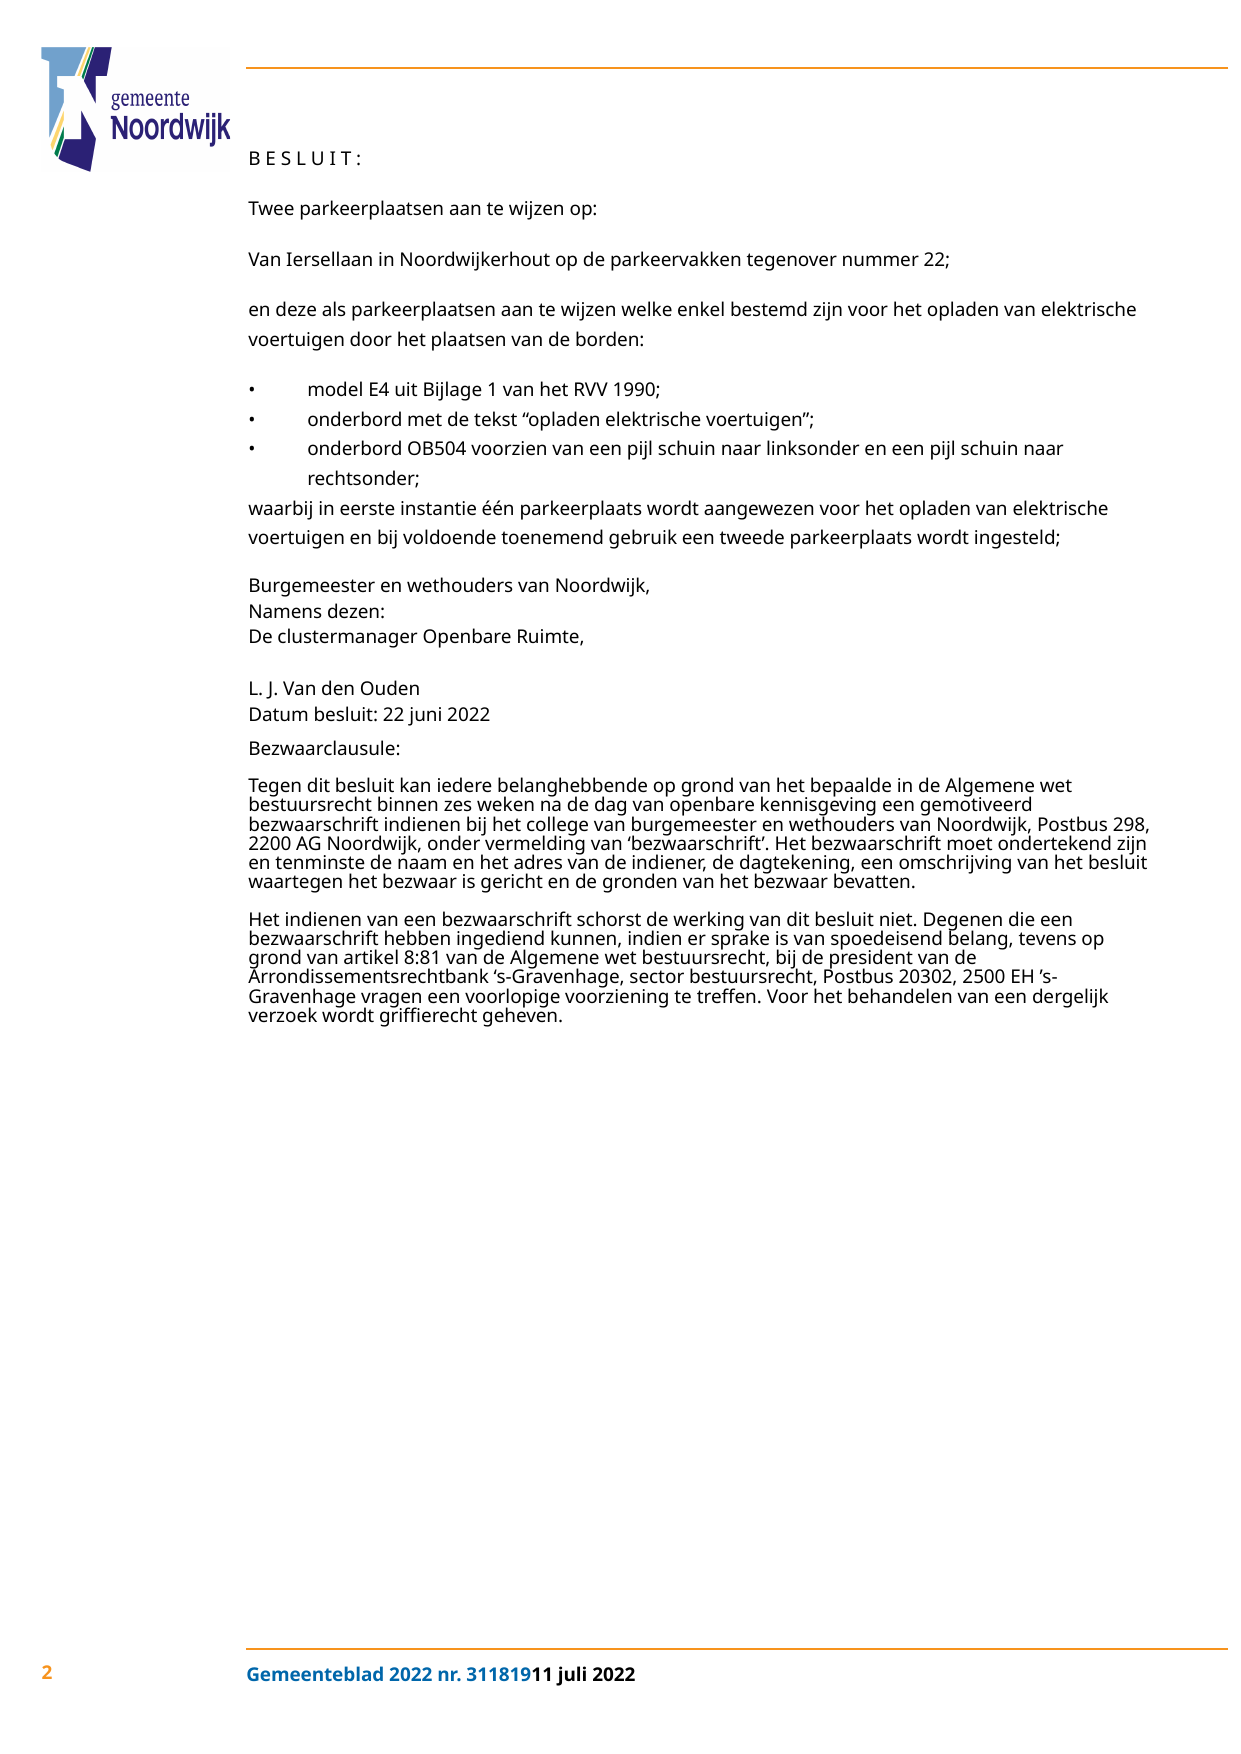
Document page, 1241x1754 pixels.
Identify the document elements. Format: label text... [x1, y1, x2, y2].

text Bezwaarclausule: [248, 740, 1152, 759]
list onderbord OB504 voorzien van een pijl schuin naar linksonder en een pijl schuin naar rechtsonder; [248, 436, 1152, 491]
text B E S L U I T : [248, 145, 1152, 171]
text Van Iersellaan in Noordwijkerhout op de parkeervakken tegenover nummer 22; [248, 246, 1152, 272]
text waarbij in eerste instantie één parkeerplaats wordt aangewezen voor het opladen van elektrische voertuigen en bij voldoende toenemend gebruik een tweede parkeerplaats wordt ingesteld; [248, 495, 1152, 550]
text L. J. Van den Ouden [248, 675, 1152, 701]
text en deze als parkeerplaatsen aan te wijzen welke enkel bestemd zijn voor het opladen van elektrische voertuigen door het plaatsen van de borden: [248, 296, 1152, 352]
text Burgemeester en wethouders van Noordwijk, [248, 572, 1152, 598]
text Het indienen van een bezwaarschrift schorst de werking van dit besluit niet. Degenen die een bezwaarschrift hebben ingediend kunnen, indien er sprake is van spoedeisend belang, tevens op grond van artikel 8:81 van de Algemene wet bestuursrecht, bij de president van de Arrondissementsrechtbank ‘s-Gravenhage, sector bestuursrecht, Postbus 20302, 2500 EH ’s-Gravenhage vragen een voorlopige voorziening te treffen. Voor het behandelen van een dergelijk verzoek wordt griffierecht geheven. [248, 911, 1152, 1026]
list onderbord met de tekst “opladen elektrische voertuigen”; [248, 406, 1152, 432]
list model E4 uit Bijlage 1 van het RVV 1990; [248, 376, 1152, 402]
text Datum besluit: 22 juni 2022 [248, 701, 1152, 727]
text De clustermanager Openbare Ruimte, [248, 624, 1152, 649]
text Tegen dit besluit kan iedere belanghebbende op grond van het bepaalde in de Algemene wet bestuursrecht binnen zes weken na de dag van openbare kennisgeving een gemotiveerd bezwaarschrift indienen bij het college van burgemeester en wethouders van Noordwijk, Postbus 298, 2200 AG Noordwijk, onder vermelding van ‘bezwaarschrift’. Het bezwaarschrift moet ondertekend zijn en tenminste de naam en het adres van de indiener, de dagtekening, een omschrijving van het besluit waartegen het bezwaar is gericht en de gronden van het bezwaar bevatten. [248, 777, 1152, 893]
text Namens dezen: [248, 598, 1152, 624]
text Twee parkeerplaatsen aan te wijzen op: [248, 196, 1152, 221]
picture [41, 47, 231, 172]
